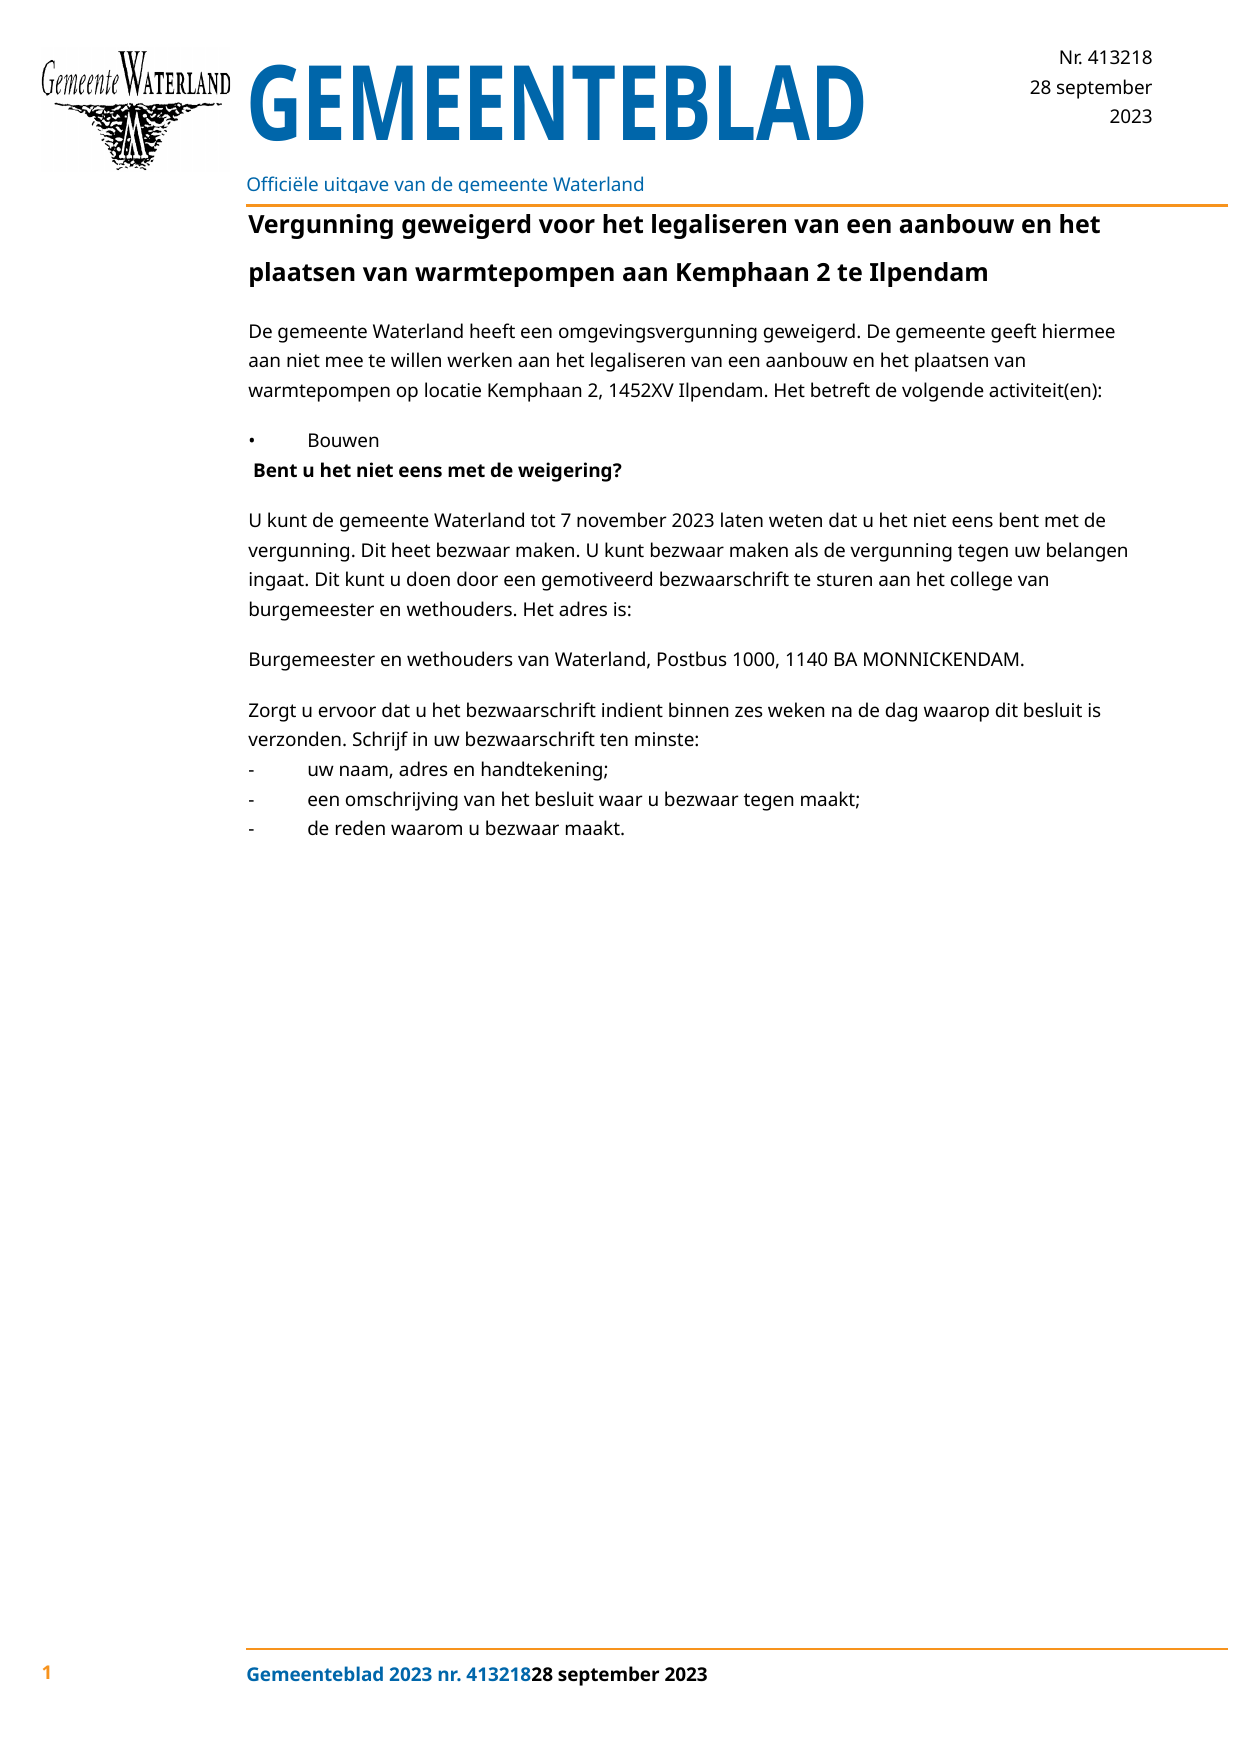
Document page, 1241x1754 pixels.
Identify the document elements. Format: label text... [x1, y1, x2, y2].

text De gemeente Waterland heeft een omgevingsvergunning geweigerd. De gemeente geeft hiermee aan niet mee te willen werken aan het legaliseren van een aanbouw en het plaatsen van warmtepompen op locatie Kemphaan 2, 1452XV Ilpendam. Het betreft de volgende activiteit(en): [248, 318, 1152, 403]
list een omschrijving van het besluit waar u bezwaar tegen maakt; [248, 786, 1152, 812]
text U kunt de gemeente Waterland tot 7 november 2023 laten weten dat u het niet eens bent met de vergunning. Dit heet bezwaar maken. U kunt bezwaar maken als de vergunning tegen uw belangen ingaat. Dit kunt u doen door een gemotiveerd bezwaarschrift te sturen aan het college van burgemeester en wethouders. Het adres is: [248, 507, 1152, 622]
text Zorgt u ervoor dat u het bezwaarschrift indient binnen zes weken na de dag waarop dit besluit is verzonden. Schrijf in uw bezwaarschrift ten minste: [248, 697, 1152, 752]
list uw naam, adres en handtekening; [248, 756, 1152, 782]
text Burgemeester en wethouders van Waterland, Postbus 1000, 1140 BA MONNICKENDAM. [248, 647, 1152, 672]
text Vergunning geweigerd voor het legaliseren van een aanbouw en het plaatsen van warmtepompen aan Kemphaan 2 te Ilpendam [248, 207, 1152, 288]
picture [41, 47, 231, 172]
list de reden waarom u bezwaar maakt. [248, 815, 1152, 841]
text Bent u het niet eens met de weigering? [248, 457, 1152, 483]
list Bouwen [248, 427, 1152, 453]
